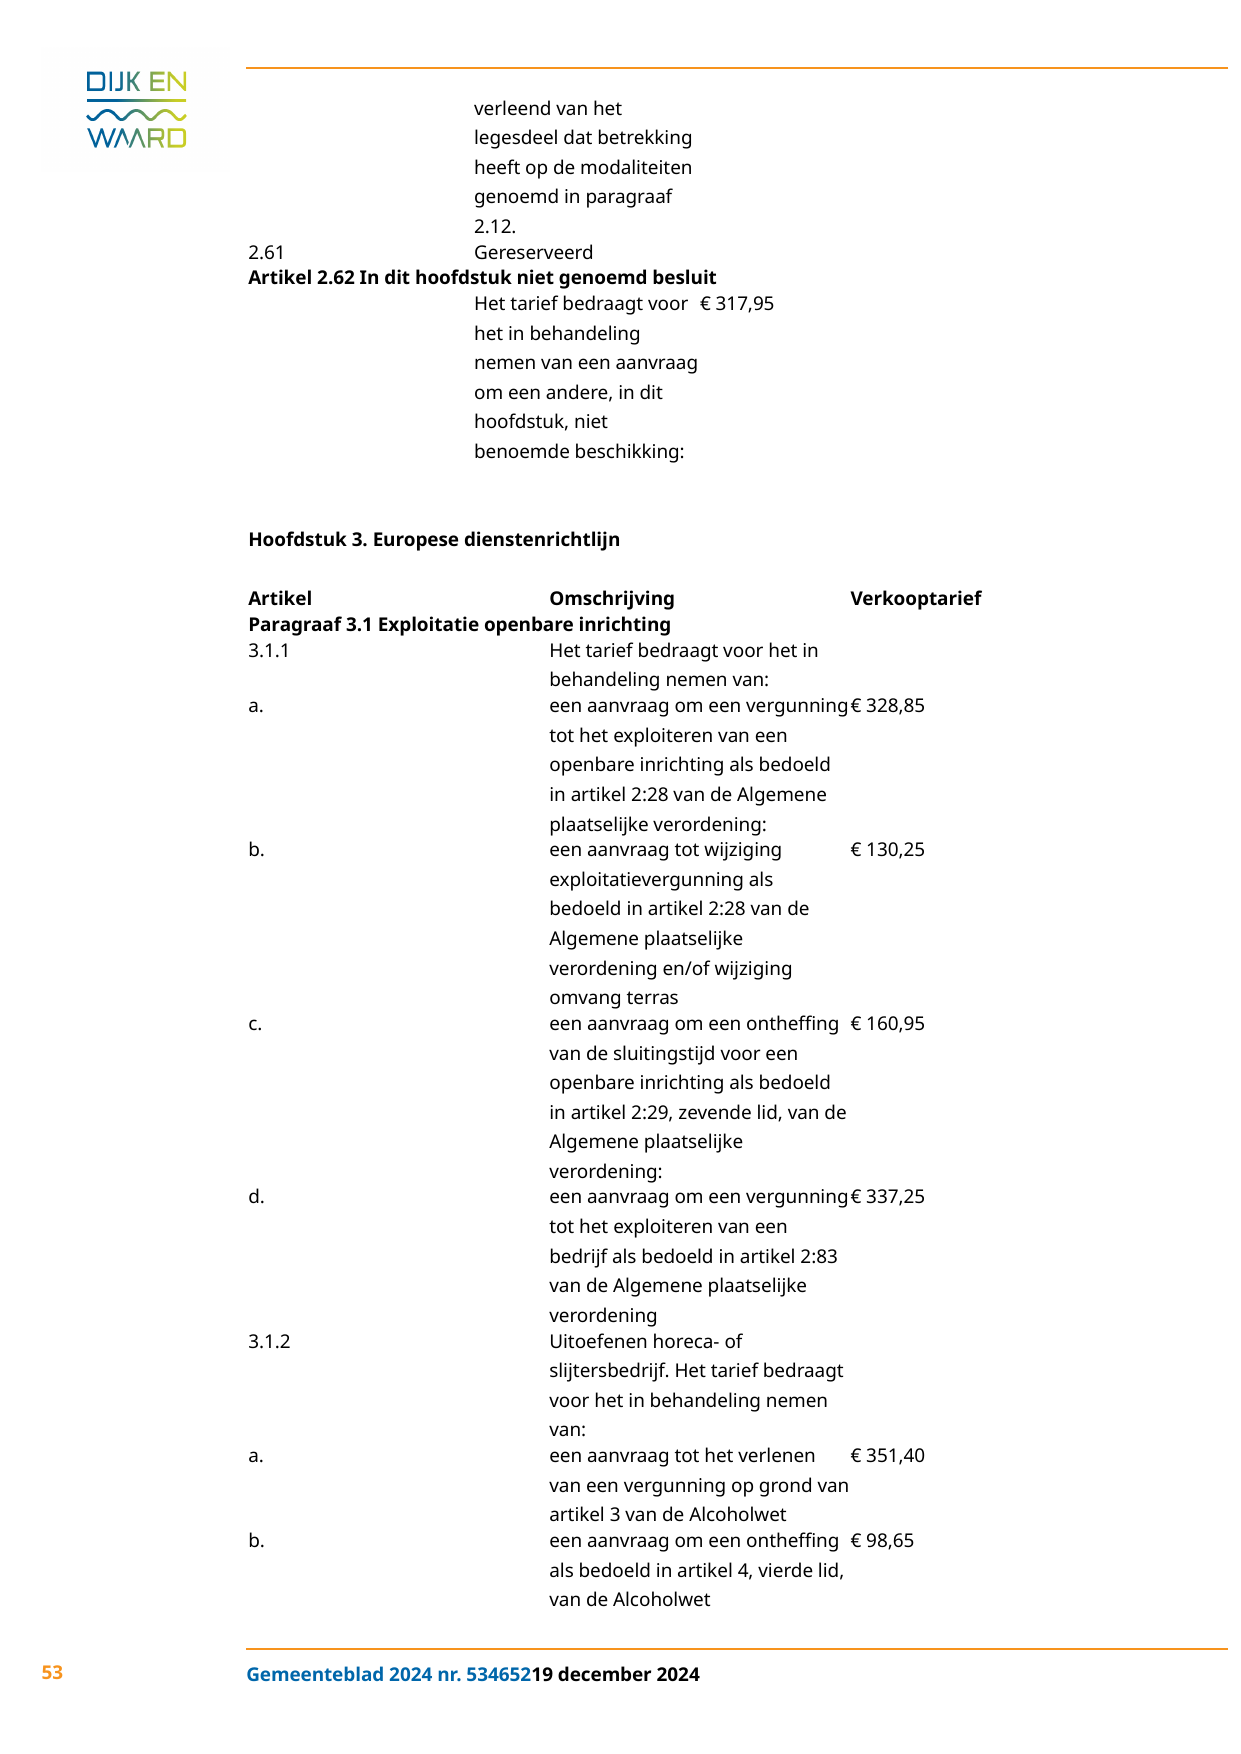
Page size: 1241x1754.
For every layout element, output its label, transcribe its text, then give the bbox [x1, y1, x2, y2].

table_header Verkooptarief [850, 586, 1152, 611]
table_cell € 351,40 [850, 1442, 1152, 1527]
table_cell € 317,95 [700, 290, 926, 464]
table_cell een aanvraag om een vergunning tot het exploiteren van een bedrijf als bedoeld in artikel 2:83 van de Algemene plaatselijke verordening [549, 1184, 850, 1328]
table_cell € 337,25 [850, 1184, 1152, 1328]
table_cell € 130,25 [850, 836, 1152, 1010]
table_cell a. [248, 1442, 549, 1527]
table_cell [926, 95, 1152, 239]
table_cell € 328,85 [850, 693, 1152, 836]
table_header Omschrijving [549, 586, 850, 611]
table_cell € 98,65 [850, 1527, 1152, 1612]
table_cell b. [248, 836, 549, 1010]
picture [41, 47, 231, 172]
table_cell Gereserveerd [474, 239, 700, 264]
table_cell [248, 95, 474, 239]
table_cell verleend van het legesdeel dat betrekking heeft op de modaliteiten genoemd in paragraaf 2.12. [474, 95, 700, 239]
table_cell d. [248, 1184, 549, 1328]
table_cell Uitoefenen horeca- of slijtersbedrijf. Het tarief bedraagt voor het in behandeling nemen van: [549, 1328, 850, 1442]
table_cell b. [248, 1527, 549, 1612]
text Hoofdstuk 3. Europese dienstenrichtlijn [248, 526, 1152, 552]
table_cell Paragraaf 3.1 Exploitatie openbare inrichting [248, 611, 1152, 637]
table_cell [850, 637, 1152, 692]
table_cell [926, 290, 1152, 464]
table_cell c. [248, 1010, 549, 1184]
table_cell Het tarief bedraagt voor het in behandeling nemen van: [549, 637, 850, 692]
table_cell 3.1.2 [248, 1328, 549, 1442]
table_header Artikel [248, 586, 549, 611]
table_cell een aanvraag om een vergunning tot het exploiteren van een openbare inrichting als bedoeld in artikel 2:28 van de Algemene plaatselijke verordening: [549, 693, 850, 836]
table_cell 3.1.1 [248, 637, 549, 692]
table_cell een aanvraag tot wijziging exploitatievergunning als bedoeld in artikel 2:28 van de Algemene plaatselijke verordening en/of wijziging omvang terras [549, 836, 850, 1010]
table_cell Het tarief bedraagt voor het in behandeling nemen van een aanvraag om een andere, in dit hoofdstuk, niet benoemde beschikking: [474, 290, 700, 464]
table_cell [700, 95, 926, 239]
table_cell [248, 290, 474, 464]
table_cell € 160,95 [850, 1010, 1152, 1184]
table_cell 2.61 [248, 239, 474, 264]
table_cell een aanvraag om een ontheffing van de sluitingstijd voor een openbare inrichting als bedoeld in artikel 2:29, zevende lid, van de Algemene plaatselijke verordening: [549, 1010, 850, 1184]
table_cell [926, 239, 1152, 264]
table_cell [700, 239, 926, 264]
table_cell Artikel 2.62 In dit hoofdstuk niet genoemd besluit [248, 265, 926, 290]
table_cell een aanvraag tot het verlenen van een vergunning op grond van artikel 3 van de Alcoholwet [549, 1442, 850, 1527]
table_cell [926, 265, 1152, 290]
table_cell a. [248, 693, 549, 836]
table_cell [850, 1328, 1152, 1442]
table_cell een aanvraag om een ontheffing als bedoeld in artikel 4, vierde lid, van de Alcoholwet [549, 1527, 850, 1612]
